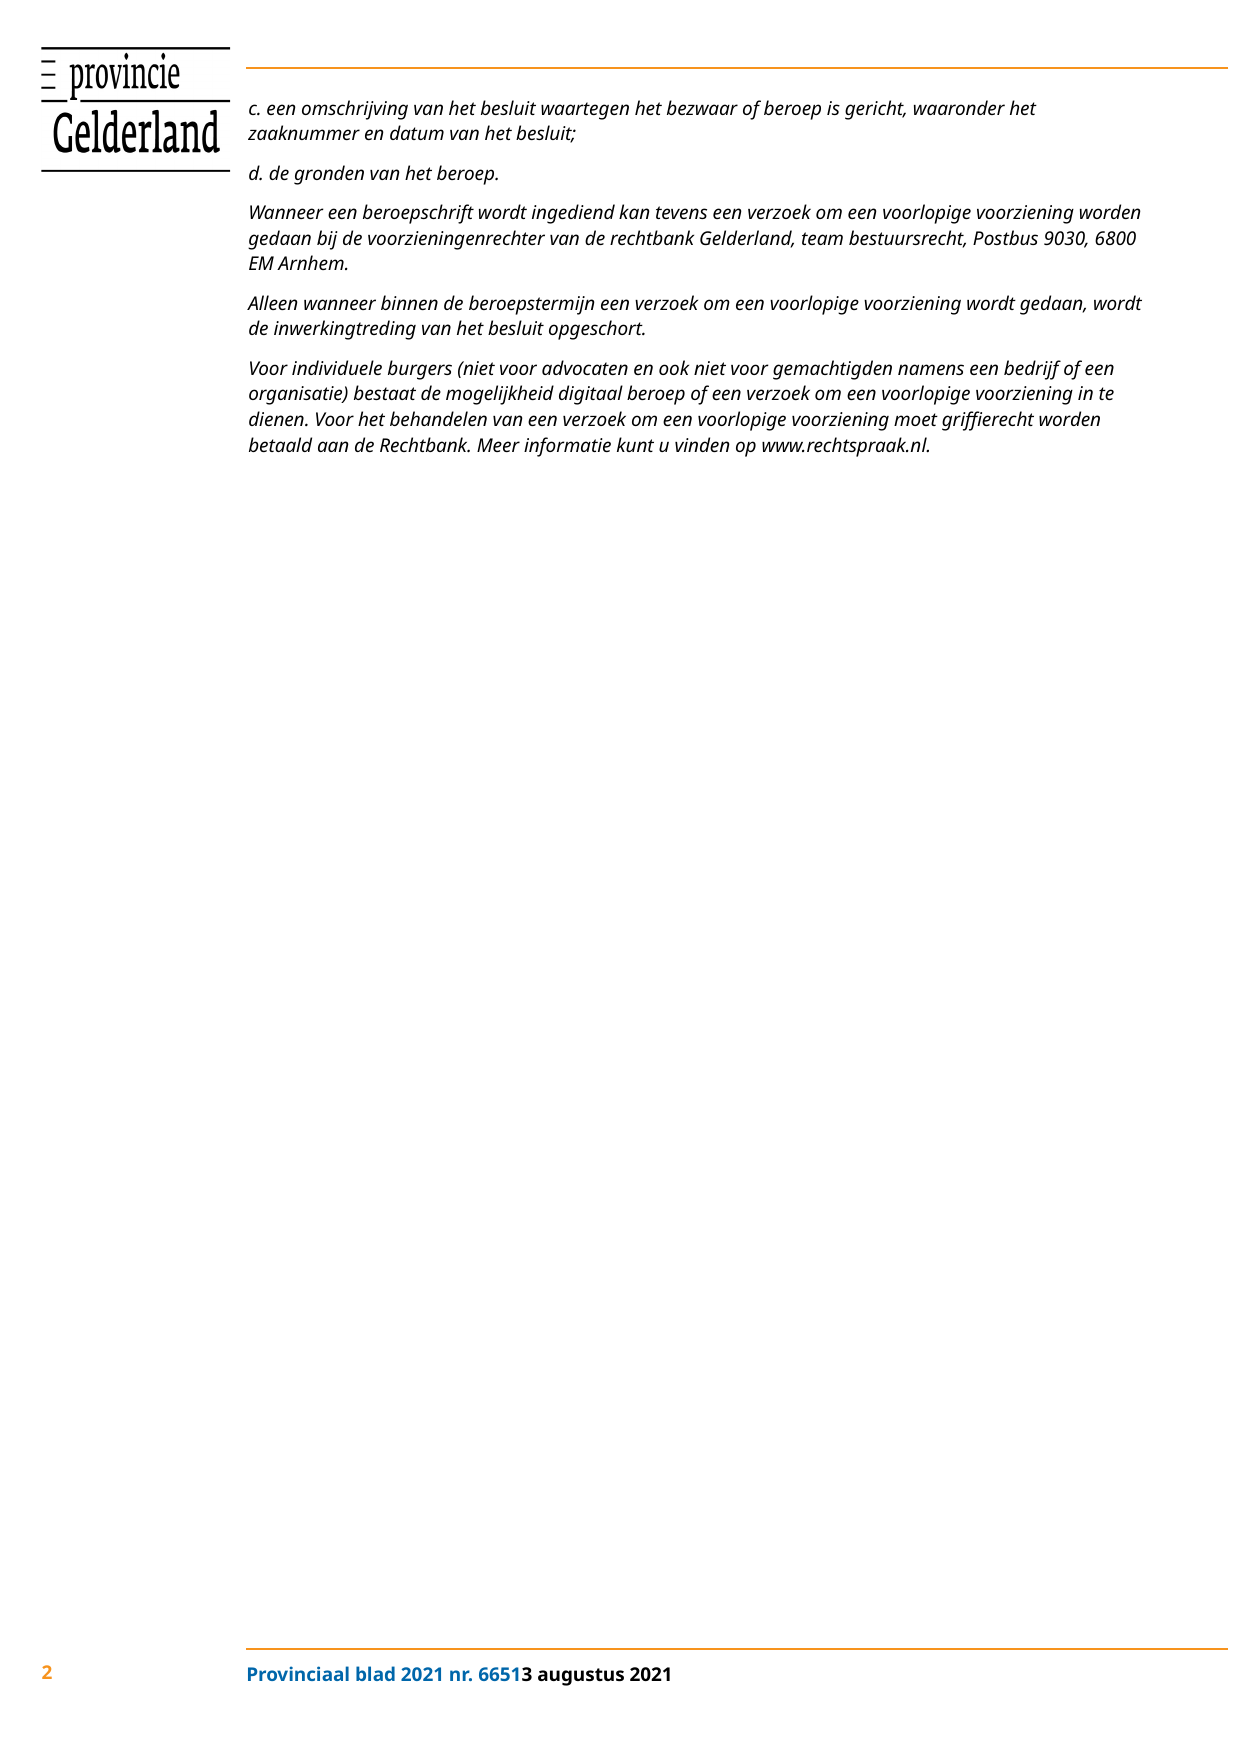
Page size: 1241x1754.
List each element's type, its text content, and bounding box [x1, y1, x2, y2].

text Alleen wanneer binnen de beroepstermijn een verzoek om een voorlopige voorziening wordt gedaan, wordt de inwerkingtreding van het besluit opgeschort. [248, 290, 1152, 341]
picture [41, 47, 231, 172]
text c. een omschrijving van het besluit waartegen het bezwaar of beroep is gericht, waaronder het zaaknummer en datum van het besluit; [248, 95, 1152, 146]
text Voor individuele burgers (niet voor advocaten en ook niet voor gemachtigden namens een bedrijf of een organisatie) bestaat de mogelijkheid digitaal beroep of een verzoek om een voorlopige voorziening in te dienen. Voor het behandelen van een verzoek om een voorlopige voorziening moet griffierecht worden betaald aan de Rechtbank. Meer informatie kunt u vinden op www.rechtspraak.nl. [248, 355, 1152, 458]
text d. de gronden van het beroep. [248, 160, 1152, 186]
text Wanneer een beroepschrift wordt ingediend kan tevens een verzoek om een voorlopige voorziening worden gedaan bij de voorzieningenrechter van de rechtbank Gelderland, team bestuursrecht, Postbus 9030, 6800 EM Arnhem. [248, 199, 1152, 276]
